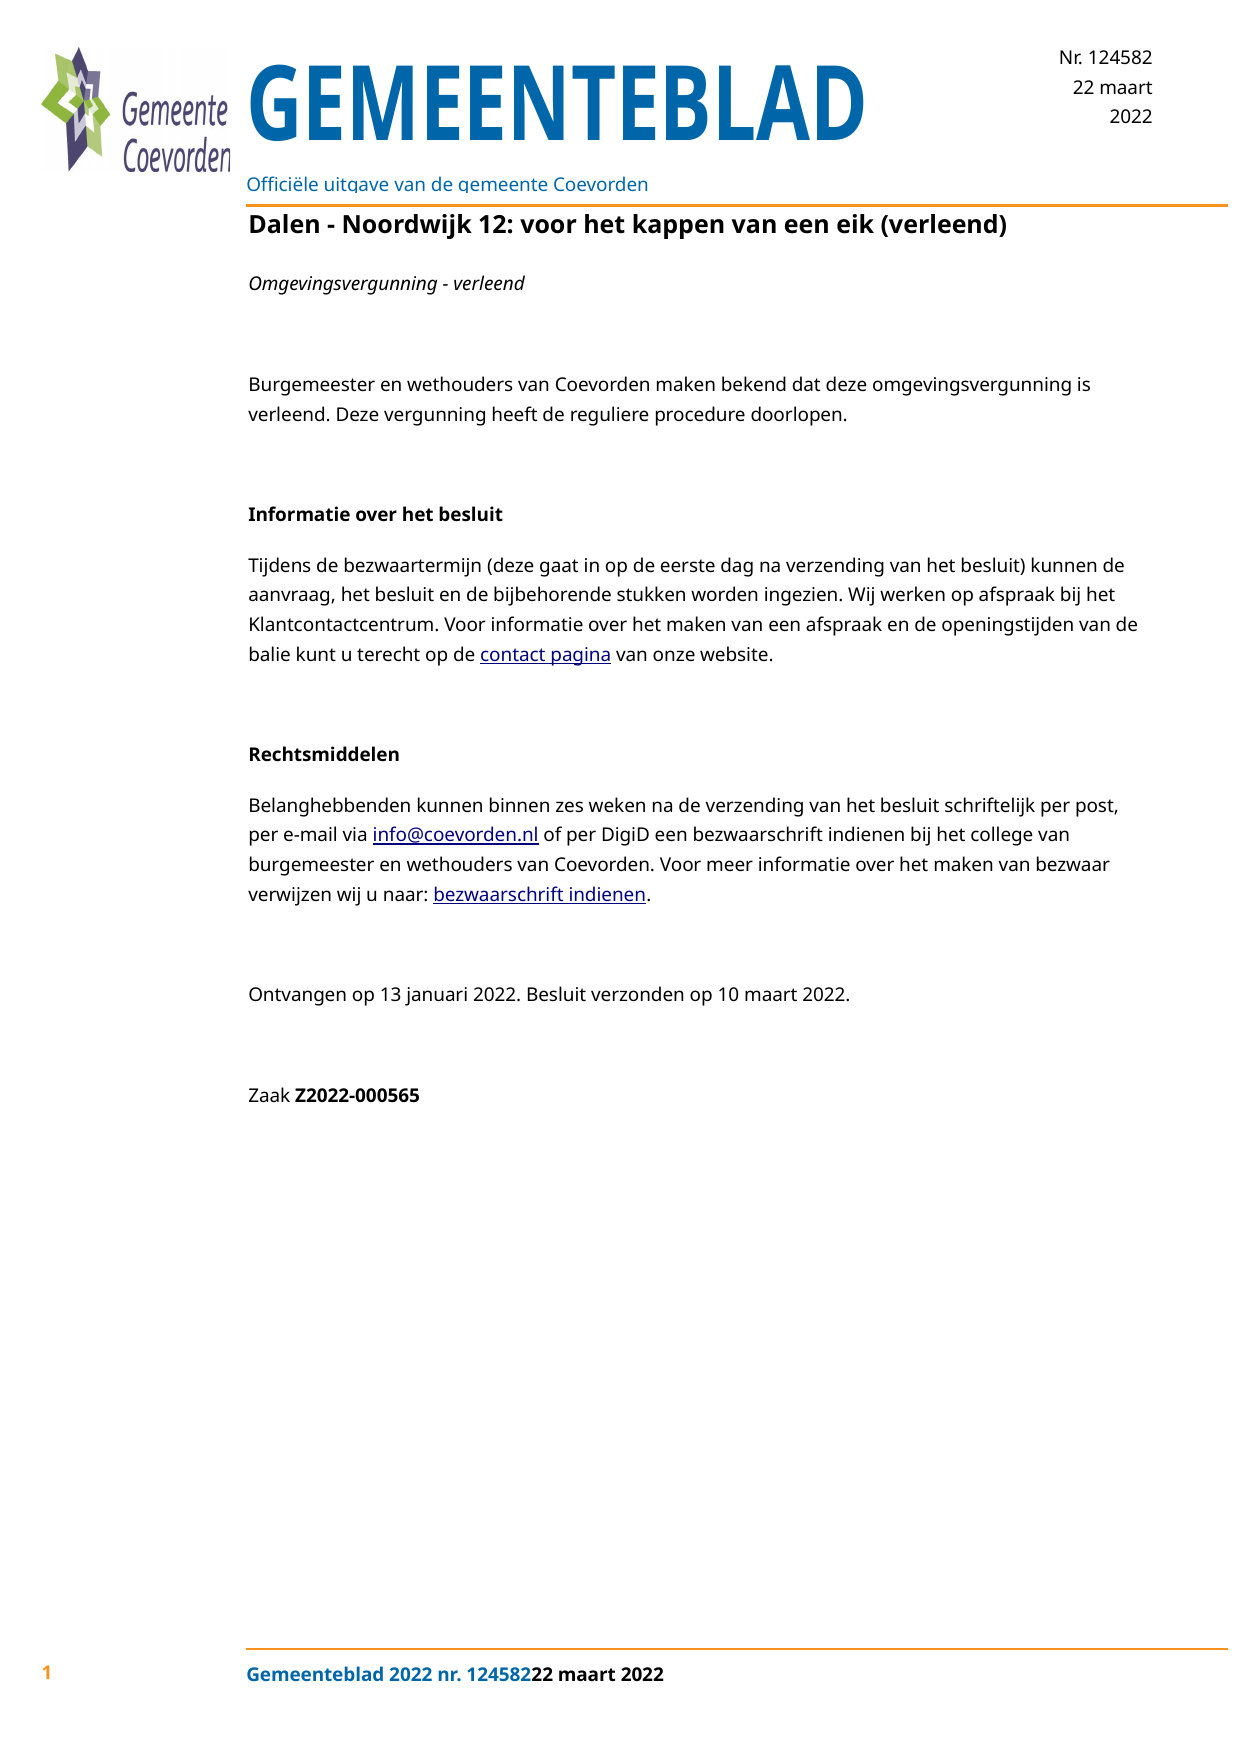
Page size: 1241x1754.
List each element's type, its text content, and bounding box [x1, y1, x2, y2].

picture [41, 47, 231, 172]
text Zaak Z2022-000565 [248, 1082, 1152, 1108]
text Omgevingsvergunning - verleend [248, 270, 1152, 296]
text Rechtsmiddelen [248, 742, 1152, 767]
text Tijdens de bezwaartermijn (deze gaat in op de eerste dag na verzending van het besluit) kunnen de aanvraag, het besluit en de bijbehorende stukken worden ingezien. Wij werken op afspraak bij het Klantcontactcentrum. Voor informatie over het maken van een afspraak en de openingstijden van de balie kunt u terecht op de contact pagina van onze website. [248, 552, 1152, 666]
text Dalen - Noordwijk 12: voor het kappen van een eik (verleend) [248, 207, 1152, 241]
text Burgemeester en wethouders van Coevorden maken bekend dat deze omgevingsvergunning is verleend. Deze vergunning heeft de reguliere procedure doorlopen. [248, 371, 1152, 426]
text Informatie over het besluit [248, 502, 1152, 527]
text Belanghebbenden kunnen binnen zes weken na de verzending van het besluit schriftelijk per post, per e-mail via info@coevorden.nl of per DigiD een bezwaarschrift indienen bij het college van burgemeester en wethouders van Coevorden. Voor meer informatie over het maken van bezwaar verwijzen wij u naar: bezwaarschrift indienen. [248, 792, 1152, 906]
text Ontvangen op 13 januari 2022. Besluit verzonden op 10 maart 2022. [248, 982, 1152, 1007]
